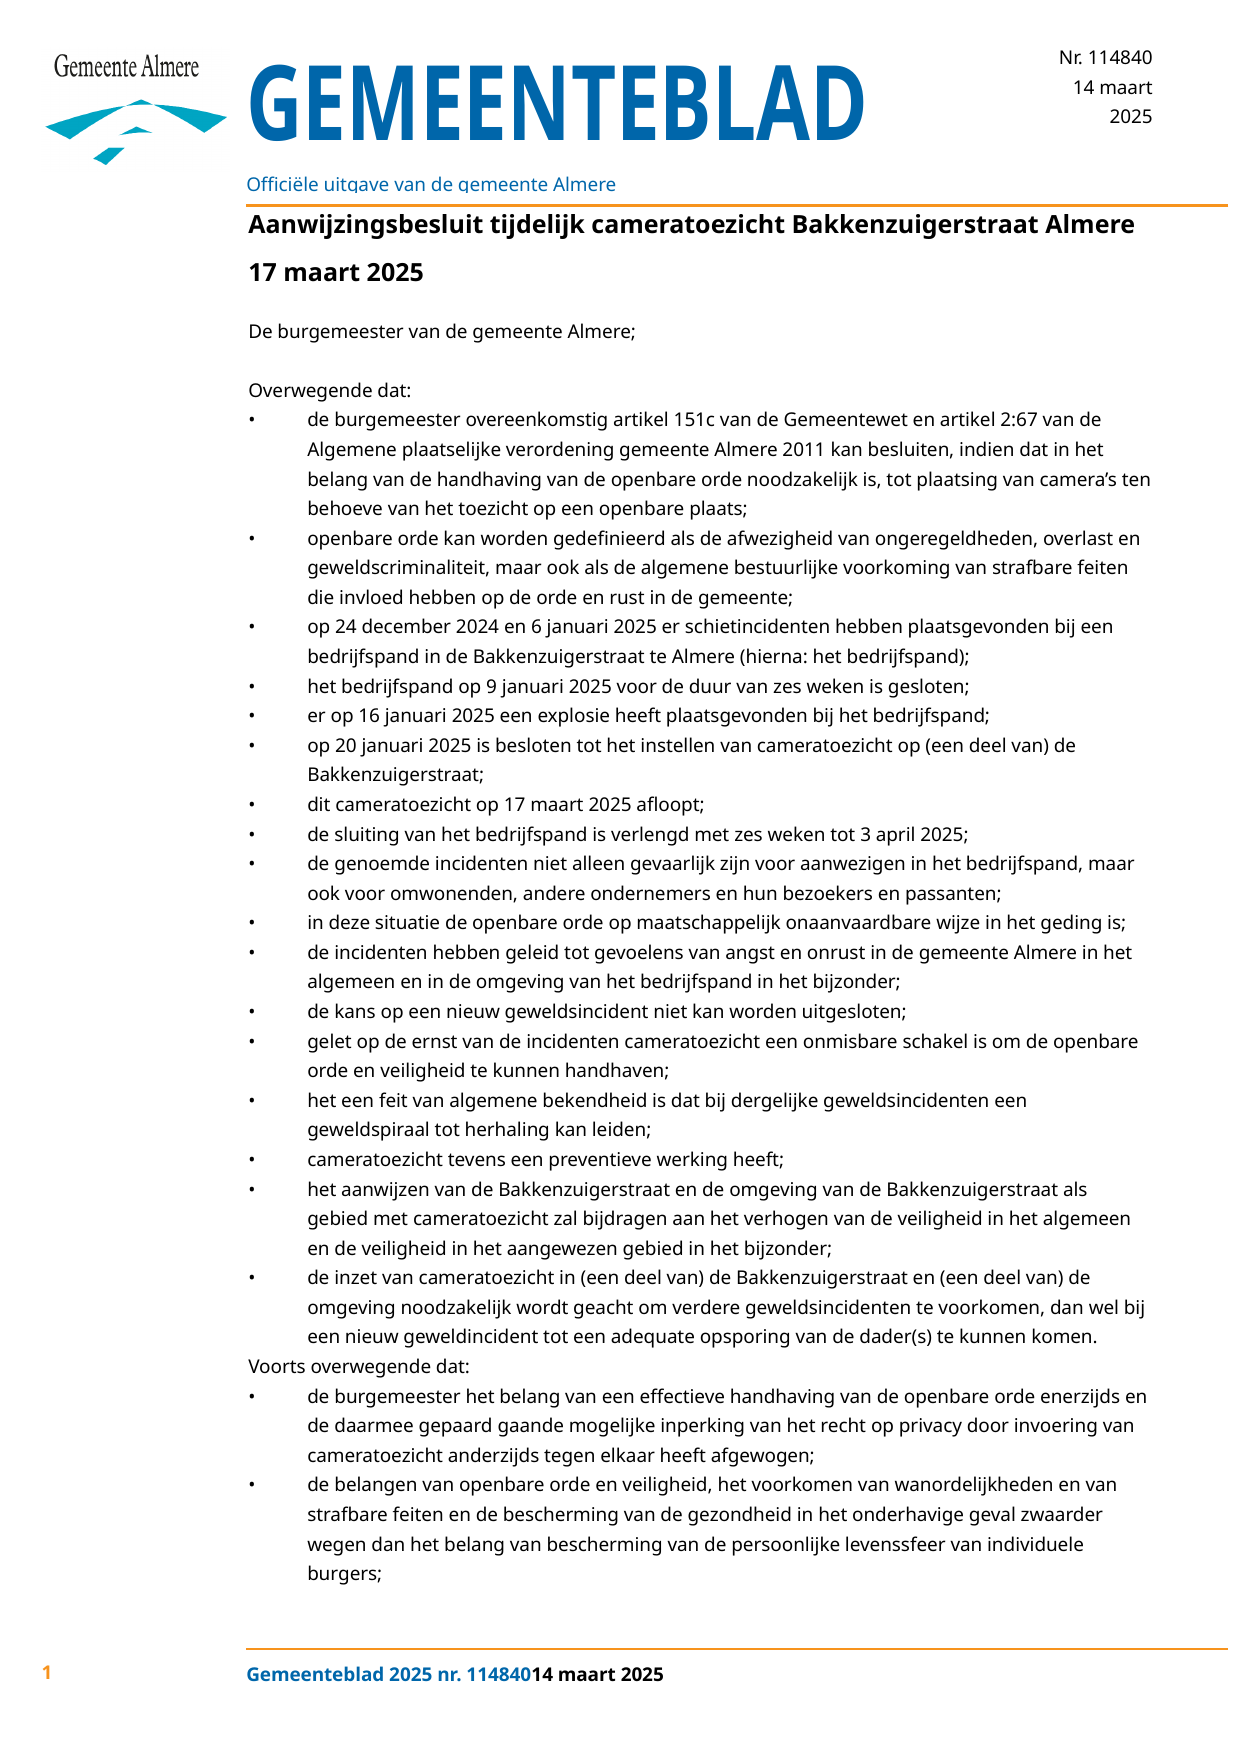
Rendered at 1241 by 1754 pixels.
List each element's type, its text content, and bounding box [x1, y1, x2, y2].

list op 20 januari 2025 is besloten tot het instellen van cameratoezicht op (een deel van) de Bakkenzuigerstraat; [248, 732, 1152, 787]
list op 24 december 2024 en 6 januari 2025 er schietincidenten hebben plaatsgevonden bij een bedrijfspand in de Bakkenzuigerstraat te Almere (hierna: het bedrijfspand); [248, 614, 1152, 669]
list openbare orde kan worden gedefinieerd als de afwezigheid van ongeregeldheden, overlast en geweldscriminaliteit, maar ook als de algemene bestuurlijke voorkoming van strafbare feiten die invloed hebben op de orde en rust in de gemeente; [248, 525, 1152, 610]
list het aanwijzen van de Bakkenzuigerstraat en de omgeving van de Bakkenzuigerstraat als gebied met cameratoezicht zal bijdragen aan het verhogen van de veiligheid in het algemeen en de veiligheid in het aangewezen gebied in het bijzonder; [248, 1176, 1152, 1261]
text Overwegende dat: [248, 377, 1152, 403]
text Aanwijzingsbesluit tijdelijk cameratoezicht Bakkenzuigerstraat Almere 17 maart 2025 [248, 207, 1152, 288]
list de belangen van openbare orde en veiligheid, het voorkomen van wanordelijkheden en van strafbare feiten en de bescherming van de gezondheid in het onderhavige geval zwaarder wegen dan het belang van bescherming van de persoonlijke levenssfeer van individuele burgers; [248, 1472, 1152, 1586]
list de burgemeester het belang van een effectieve handhaving van de openbare orde enerzijds en de daarmee gepaard gaande mogelijke inperking van het recht op privacy door invoering van cameratoezicht anderzijds tegen elkaar heeft afgewogen; [248, 1383, 1152, 1468]
list in deze situatie de openbare orde op maatschappelijk onaanvaardbare wijze in het geding is; [248, 909, 1152, 935]
text Voorts overwegende dat: [248, 1353, 1152, 1379]
text De burgemeester van de gemeente Almere; [248, 318, 1152, 344]
list de kans op een nieuw geweldsincident niet kan worden uitgesloten; [248, 998, 1152, 1024]
list er op 16 januari 2025 een explosie heeft plaatsgevonden bij het bedrijfspand; [248, 702, 1152, 728]
list de inzet van cameratoezicht in (een deel van) de Bakkenzuigerstraat en (een deel van) de omgeving noodzakelijk wordt geacht om verdere geweldsincidenten te voorkomen, dan wel bij een nieuw geweldincident tot een adequate opsporing van de dader(s) te kunnen komen. [248, 1264, 1152, 1349]
list het bedrijfspand op 9 januari 2025 voor de duur van zes weken is gesloten; [248, 673, 1152, 699]
list de genoemde incidenten niet alleen gevaarlijk zijn voor aanwezigen in het bedrijfspand, maar ook voor omwonenden, andere ondernemers en hun bezoekers en passanten; [248, 850, 1152, 906]
list de sluiting van het bedrijfspand is verlengd met zes weken tot 3 april 2025; [248, 821, 1152, 847]
list dit cameratoezicht op 17 maart 2025 afloopt; [248, 791, 1152, 817]
list het een feit van algemene bekendheid is dat bij dergelijke geweldsincidenten een geweldspiraal tot herhaling kan leiden; [248, 1087, 1152, 1142]
list de burgemeester overeenkomstig artikel 151c van de Gemeentewet en artikel 2:67 van de Algemene plaatselijke verordening gemeente Almere 2011 kan besluiten, indien dat in het belang van de handhaving van de openbare orde noodzakelijk is, tot plaatsing van camera’s ten behoeve van het toezicht op een openbare plaats; [248, 407, 1152, 521]
list de incidenten hebben geleid tot gevoelens van angst en onrust in de gemeente Almere in het algemeen en in de omgeving van het bedrijfspand in het bijzonder; [248, 939, 1152, 994]
list gelet op de ernst van de incidenten cameratoezicht een onmisbare schakel is om de openbare orde en veiligheid te kunnen handhaven; [248, 1028, 1152, 1083]
picture [41, 47, 231, 172]
list cameratoezicht tevens een preventieve werking heeft; [248, 1146, 1152, 1172]
